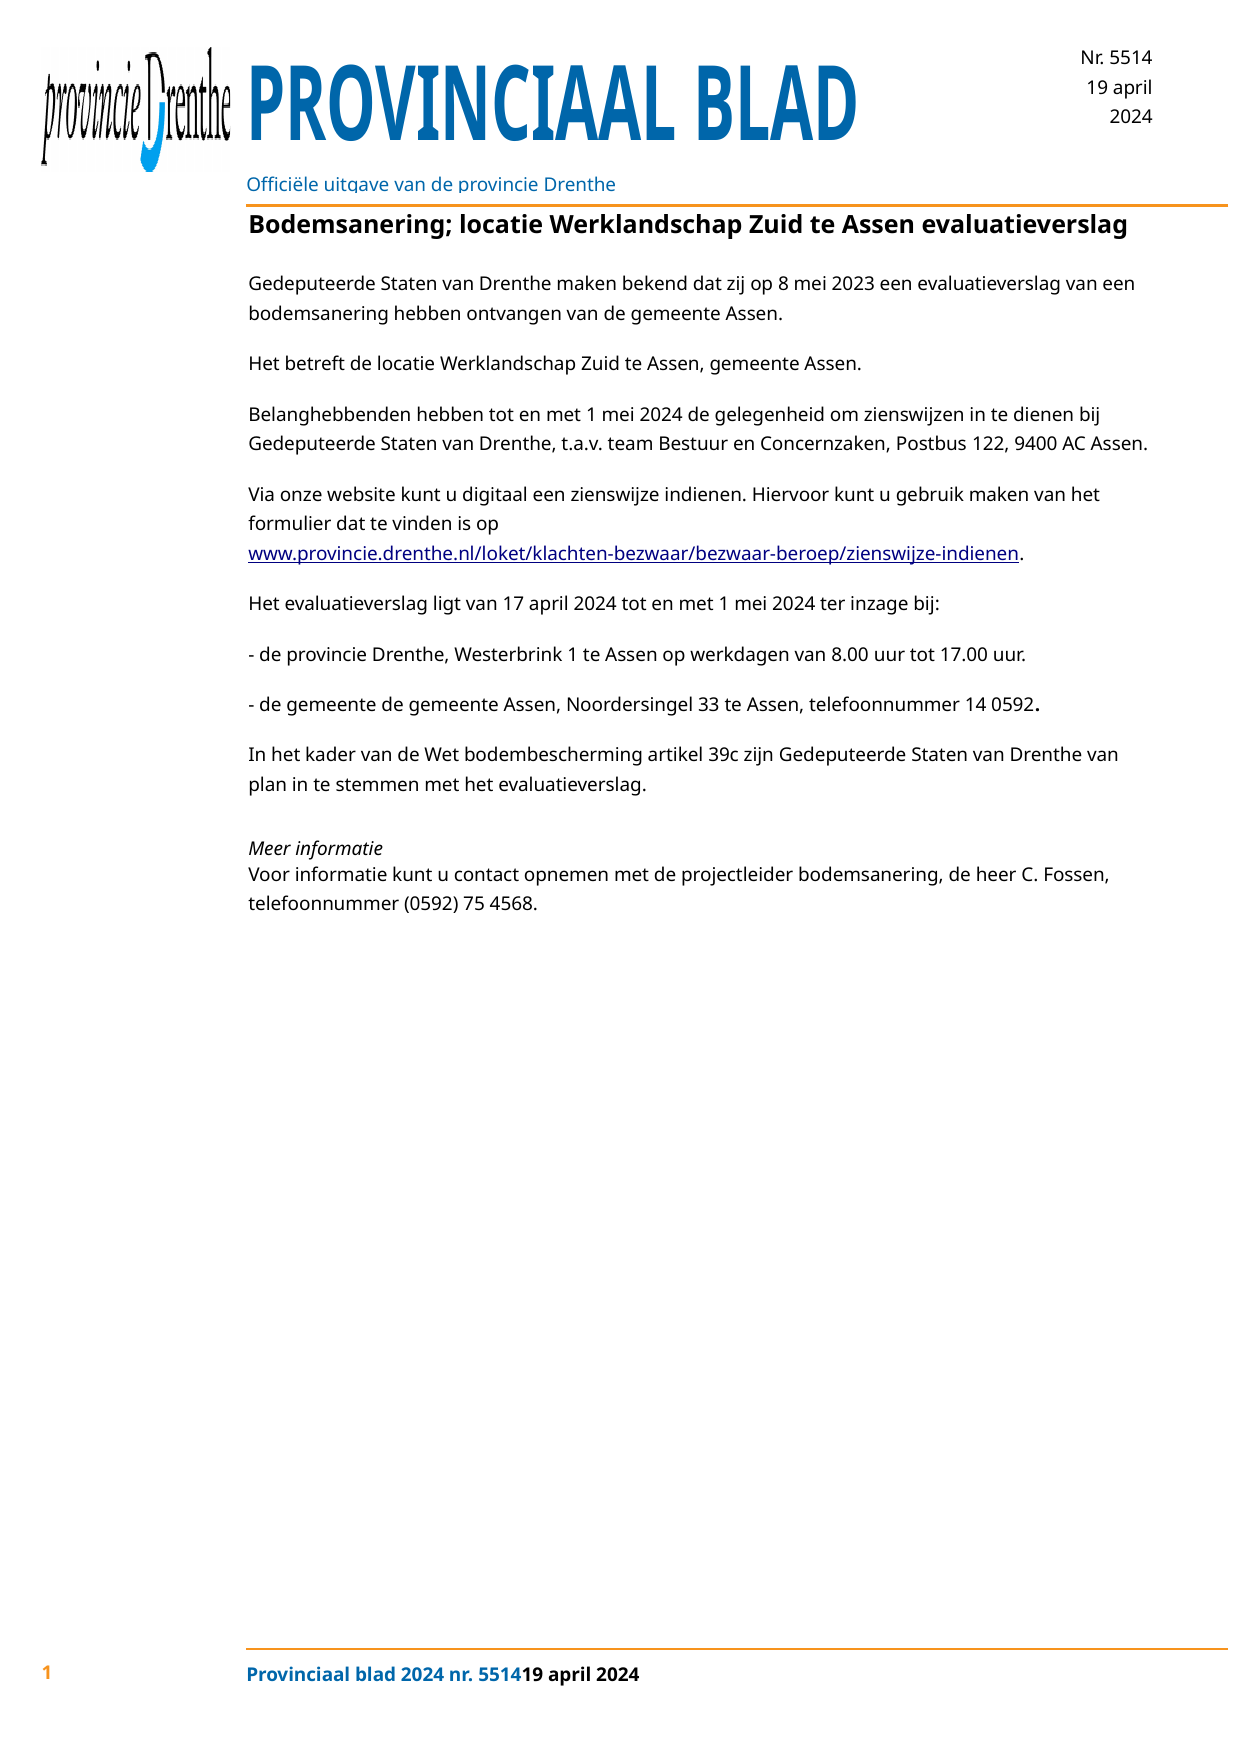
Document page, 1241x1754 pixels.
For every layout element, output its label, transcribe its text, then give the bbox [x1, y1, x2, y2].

picture [41, 47, 231, 172]
text Het betreft de locatie Werklandschap Zuid te Assen, gemeente Assen. [248, 350, 1152, 376]
text Voor informatie kunt u contact opnemen met de projectleider bodemsanering, de heer C. Fossen, telefoonnummer (0592) 75 4568. [248, 861, 1152, 916]
text Gedeputeerde Staten van Drenthe maken bekend dat zij op 8 mei 2023 een evaluatieverslag van een bodemsanering hebben ontvangen van de gemeente Assen. [248, 270, 1152, 326]
text Via onze website kunt u digitaal een zienswijze indienen. Hiervoor kunt u gebruik maken van het formulier dat te vinden is op www.provincie.drenthe.nl/loket/klachten-bezwaar/bezwaar-beroep/zienswijze-indienen. [248, 481, 1152, 566]
text - de provincie Drenthe, Westerbrink 1 te Assen op werkdagen van 8.00 uur tot 17.00 uur. [248, 641, 1152, 666]
text Meer informatie [248, 835, 1152, 861]
text Het evaluatieverslag ligt van 17 april 2024 tot en met 1 mei 2024 ter inzage bij: [248, 590, 1152, 616]
text - de gemeente de gemeente Assen, Noordersingel 33 te Assen, telefoonnummer 14 0592. [248, 691, 1152, 717]
text Bodemsanering; locatie Werklandschap Zuid te Assen evaluatieverslag [248, 207, 1152, 241]
text In het kader van de Wet bodembescherming artikel 39c zijn Gedeputeerde Staten van Drenthe van plan in te stemmen met het evaluatieverslag. [248, 742, 1152, 797]
text Belanghebbenden hebben tot en met 1 mei 2024 de gelegenheid om zienswijzen in te dienen bij Gedeputeerde Staten van Drenthe, t.a.v. team Bestuur en Concernzaken, Postbus 122, 9400 AC Assen. [248, 401, 1152, 456]
